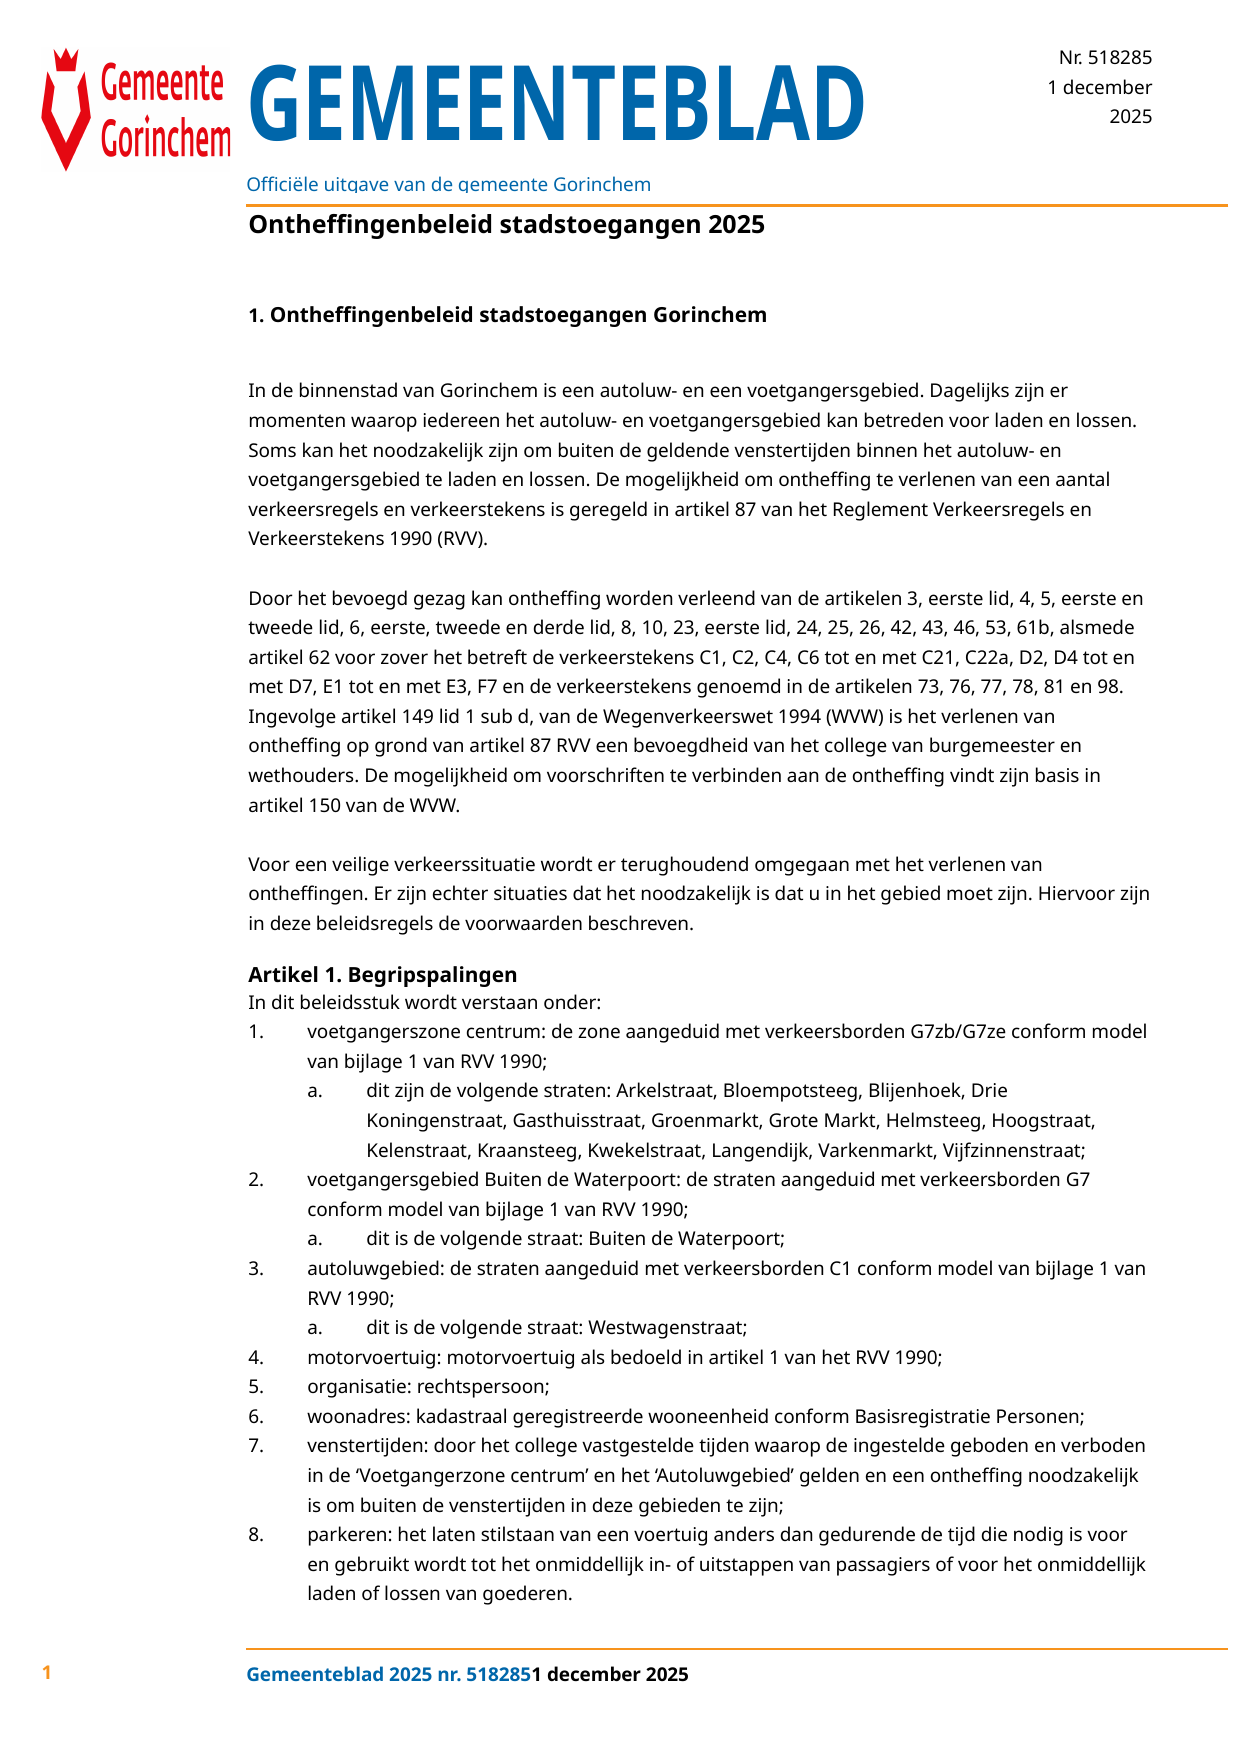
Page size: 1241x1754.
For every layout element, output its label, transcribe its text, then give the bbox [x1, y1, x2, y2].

list dit zijn de volgende straten: Arkelstraat, Bloempotsteeg, Blijenhoek, Drie Koningenstraat, Gasthuisstraat, Groenmarkt, Grote Markt, Helmsteeg, Hoogstraat, Kelenstraat, Kraansteeg, Kwekelstraat, Langendijk, Varkenmarkt, Vijfzinnenstraat; [307, 1078, 1152, 1163]
list dit is de volgende straat: Westwagenstraat; [307, 1314, 1152, 1340]
text Door het bevoegd gezag kan ontheffing worden verleend van de artikelen 3, eerste lid, 4, 5, eerste en tweede lid, 6, eerste, tweede en derde lid, 8, 10, 23, eerste lid, 24, 25, 26, 42, 43, 46, 53, 61b, alsmede artikel 62 voor zover het betreft de verkeerstekens C1, C2, C4, C6 tot en met C21, C22a, D2, D4 tot en met D7, E1 tot en met E3, F7 en de verkeerstekens genoemd in de artikelen 73, 76, 77, 78, 81 en 98. Ingevolge artikel 149 lid 1 sub d, van de Wegenverkeerswet 1994 (WVW) is het verlenen van ontheffing op grond van artikel 87 RVV een bevoegdheid van het college van burgemeester en wethouders. De mogelijkheid om voorschriften te verbinden aan de ontheffing vindt zijn basis in artikel 150 van de WVW. [248, 585, 1152, 817]
list dit is de volgende straat: Buiten de Waterpoort; [307, 1226, 1152, 1251]
text 1. Ontheffingenbeleid stadstoegangen Gorinchem [248, 300, 1152, 328]
text In de binnenstad van Gorinchem is een autoluw- en een voetgangersgebied. Dagelijks zijn er momenten waarop iedereen het autoluw- en voetgangersgebied kan betreden voor laden en lossen. Soms kan het noodzakelijk zijn om buiten de geldende venstertijden binnen het autoluw- en voetgangersgebied te laden en lossen. De mogelijkheid om ontheffing te verlenen van een aantal verkeersregels en verkeerstekens is geregeld in artikel 87 van het Reglement Verkeersregels en Verkeerstekens 1990 (RVV). [248, 378, 1152, 551]
list woonadres: kadastraal geregistreerde wooneenheid conform Basisregistratie Personen; [248, 1403, 1152, 1429]
text Artikel 1. Begripspalingen [248, 961, 1152, 989]
list voetgangersgebied Buiten de Waterpoort: de straten aangeduid met verkeersborden G7 conform model van bijlage 1 van RVV 1990; [248, 1166, 1152, 1222]
list voetgangerszone centrum: de zone aangeduid met verkeersborden G7zb/G7ze conform model van bijlage 1 van RVV 1990; [248, 1018, 1152, 1074]
text Ontheffingenbeleid stadstoegangen 2025 [248, 207, 1152, 241]
list autoluwgebied: de straten aangeduid met verkeersborden C1 conform model van bijlage 1 van RVV 1990; [248, 1255, 1152, 1311]
list venstertijden: door het college vastgestelde tijden waarop de ingestelde geboden en verboden in de ‘Voetgangerzone centrum’ en het ‘Autoluwgebied’ gelden en een ontheffing noodzakelijk is om buiten de venstertijden in deze gebieden te zijn; [248, 1433, 1152, 1518]
text In dit beleidsstuk wordt verstaan onder: [248, 989, 1152, 1015]
picture [41, 47, 231, 172]
list organisatie: rechtspersoon; [248, 1373, 1152, 1399]
text Voor een veilige verkeerssituatie wordt er terughoudend omgegaan met het verlenen van ontheffingen. Er zijn echter situaties dat het noodzakelijk is dat u in het gebied moet zijn. Hiervoor zijn in deze beleidsregels de voorwaarden beschreven. [248, 851, 1152, 936]
list parkeren: het laten stilstaan van een voertuig anders dan gedurende de tijd die nodig is voor en gebruikt wordt tot het onmiddellijk in- of uitstappen van passagiers of voor het onmiddellijk laden of lossen van goederen. [248, 1521, 1152, 1606]
list motorvoertuig: motorvoertuig als bedoeld in artikel 1 van het RVV 1990; [248, 1344, 1152, 1370]
